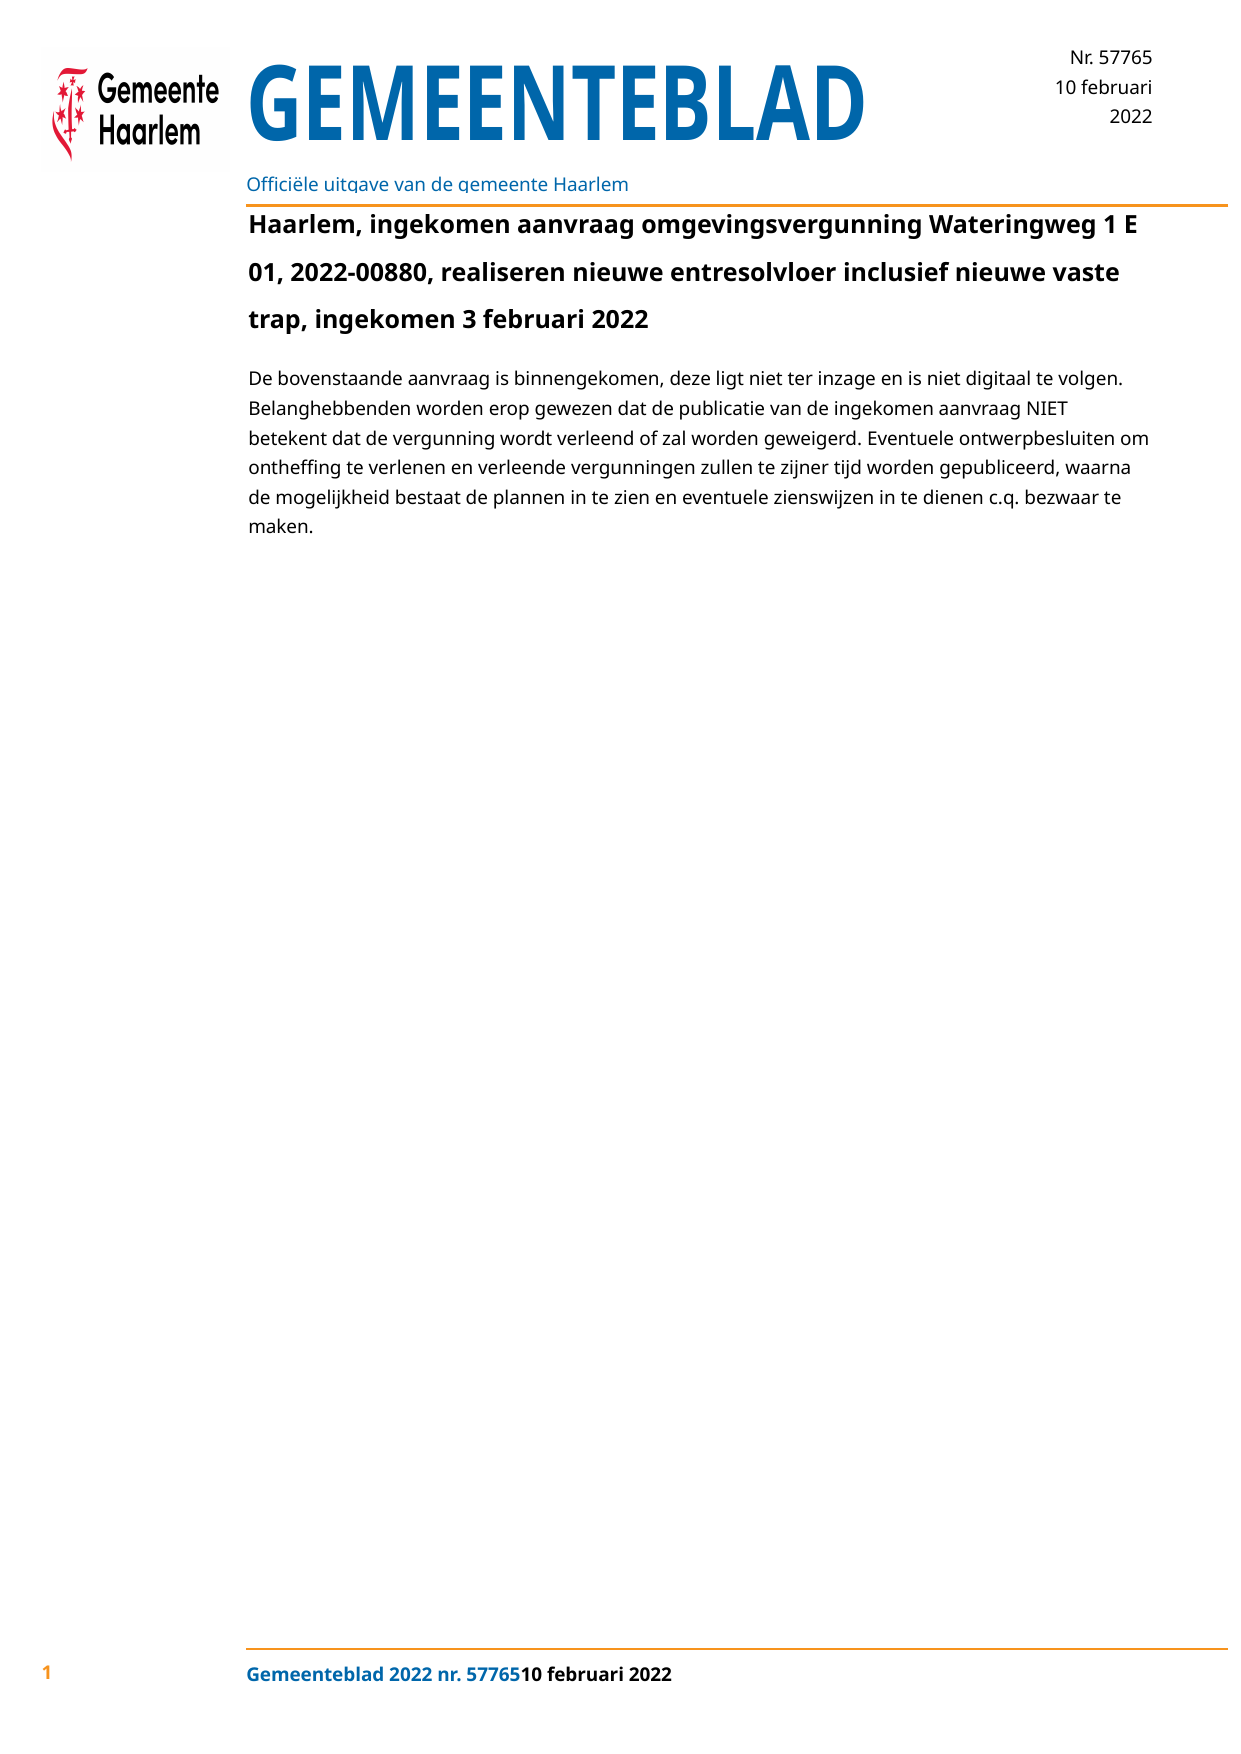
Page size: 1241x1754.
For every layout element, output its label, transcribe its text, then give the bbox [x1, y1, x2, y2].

picture [41, 47, 231, 172]
text De bovenstaande aanvraag is binnengekomen, deze ligt niet ter inzage en is niet digitaal te volgen. Belanghebbenden worden erop gewezen dat de publicatie van de ingekomen aanvraag NIET betekent dat de vergunning wordt verleend of zal worden geweigerd. Eventuele ontwerpbesluiten om ontheffing te verlenen en verleende vergunningen zullen te zijner tijd worden gepubliceerd, waarna de mogelijkheid bestaat de plannen in te zien en eventuele zienswijzen in te dienen c.q. bezwaar te maken. [248, 366, 1152, 539]
text Haarlem, ingekomen aanvraag omgevingsvergunning Wateringweg 1 E 01, 2022-00880, realiseren nieuwe entresolvloer inclusief nieuwe vaste trap, ingekomen 3 februari 2022 [248, 207, 1152, 336]
